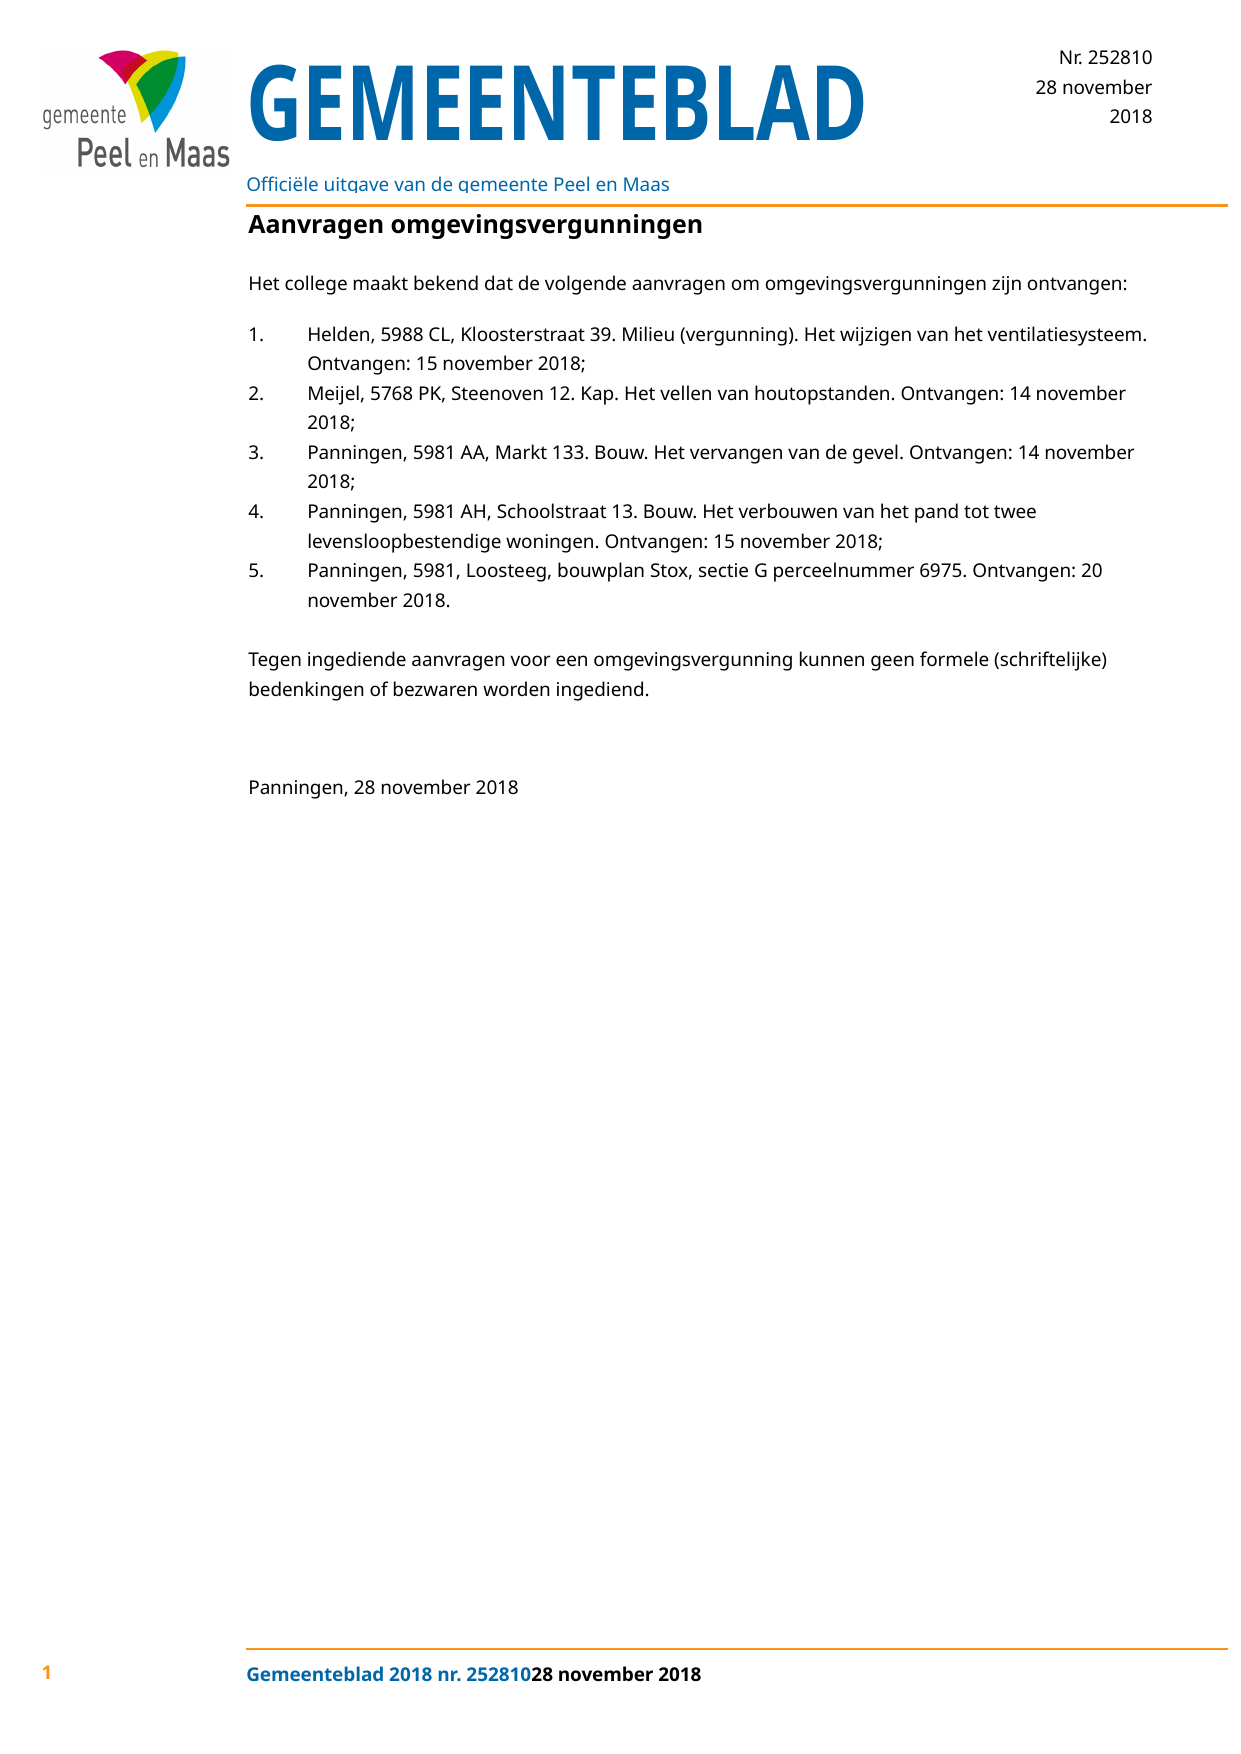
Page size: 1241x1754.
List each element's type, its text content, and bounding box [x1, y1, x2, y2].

text Het college maakt bekend dat de volgende aanvragen om omgevingsvergunningen zijn ontvangen: [248, 270, 1152, 296]
list Helden, 5988 CL, Kloosterstraat 39. Milieu (vergunning). Het wijzigen van het ventilatiesysteem. Ontvangen: 15 november 2018; [248, 321, 1152, 376]
list Panningen, 5981 AH, Schoolstraat 13. Bouw. Het verbouwen van het pand tot twee levensloopbestendige woningen. Ontvangen: 15 november 2018; [248, 498, 1152, 553]
picture [41, 47, 231, 172]
text Aanvragen omgevingsvergunningen [248, 207, 1152, 241]
list Panningen, 5981 AA, Markt 133. Bouw. Het vervangen van de gevel. Ontvangen: 14 november 2018; [248, 439, 1152, 494]
text Tegen ingediende aanvragen voor een omgevingsvergunning kunnen geen formele (schriftelijke) bedenkingen of bezwaren worden ingediend. [248, 646, 1152, 701]
list Meijel, 5768 PK, Steenoven 12. Kap. Het vellen van houtopstanden. Ontvangen: 14 november 2018; [248, 380, 1152, 435]
list Panningen, 5981, Loosteeg, bouwplan Stox, sectie G perceelnummer 6975. Ontvangen: 20 november 2018. [248, 557, 1152, 613]
text Panningen, 28 november 2018 [248, 774, 1152, 800]
